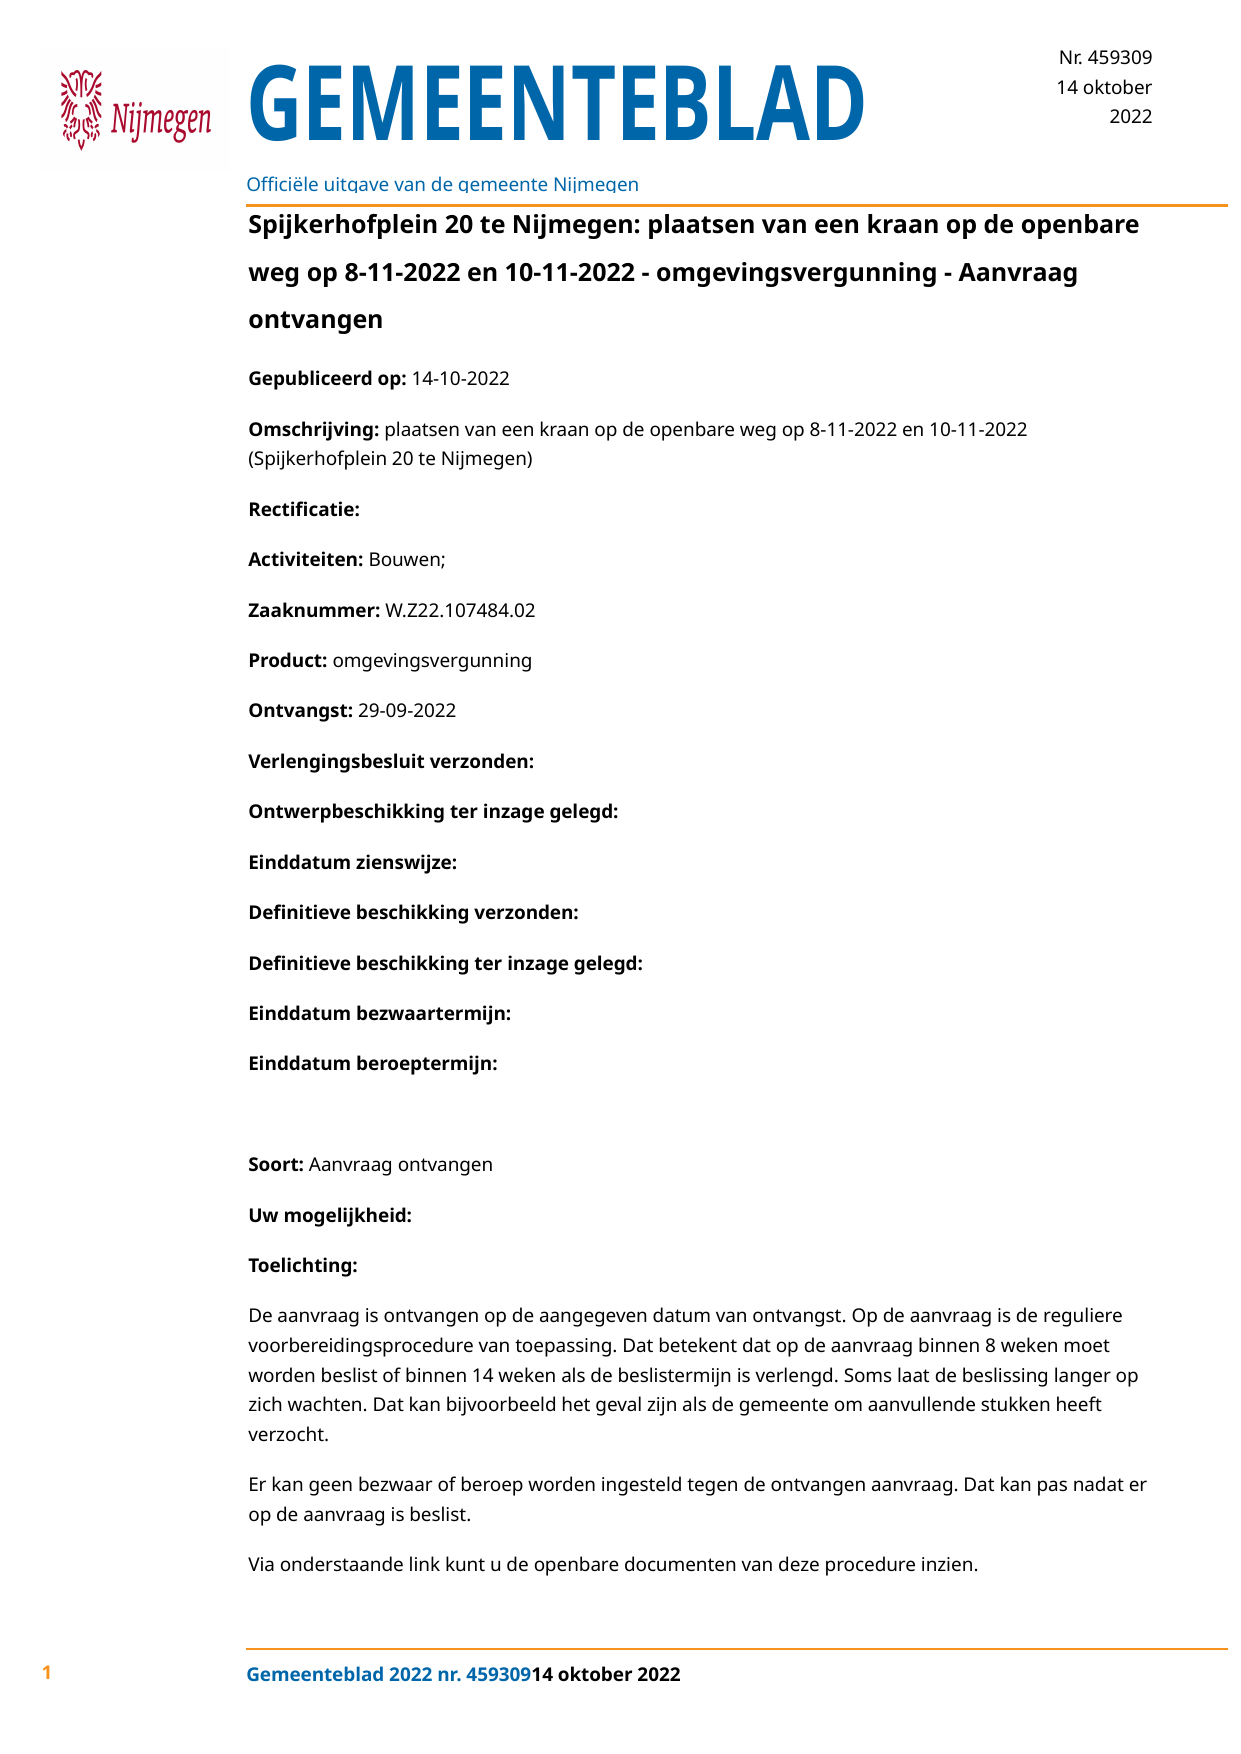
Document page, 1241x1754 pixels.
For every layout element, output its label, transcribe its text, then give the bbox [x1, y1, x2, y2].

text Uw mogelijkheid: [248, 1202, 1152, 1227]
text Omschrijving: plaatsen van een kraan op de openbare weg op 8-11-2022 en 10-11-2022 (Spijkerhofplein 20 te Nijmegen) [248, 416, 1152, 471]
text Einddatum beroeptermijn: [248, 1051, 1152, 1076]
picture [41, 47, 231, 172]
text Definitieve beschikking ter inzage gelegd: [248, 950, 1152, 975]
text Soort: Aanvraag ontvangen [248, 1151, 1152, 1177]
text Gepubliceerd op: 14-10-2022 [248, 366, 1152, 391]
text Toelichting: [248, 1252, 1152, 1278]
text De aanvraag is ontvangen op de aangegeven datum van ontvangst. Op de aanvraag is de reguliere voorbereidingsprocedure van toepassing. Dat betekent dat op de aanvraag binnen 8 weken moet worden beslist of binnen 14 weken als de beslistermijn is verlengd. Soms laat de beslissing langer op zich wachten. Dat kan bijvoorbeeld het geval zijn als de gemeente om aanvullende stukken heeft verzocht. [248, 1303, 1152, 1447]
text Einddatum bezwaartermijn: [248, 1000, 1152, 1026]
text Einddatum zienswijze: [248, 849, 1152, 874]
text Product: omgevingsvergunning [248, 647, 1152, 673]
text Definitieve beschikking verzonden: [248, 899, 1152, 925]
text Activiteiten: Bouwen; [248, 546, 1152, 572]
text Verlengingsbesluit verzonden: [248, 748, 1152, 774]
text Zaaknummer: W.Z22.107484.02 [248, 597, 1152, 622]
text Er kan geen bezwaar of beroep worden ingesteld tegen de ontvangen aanvraag. Dat kan pas nadat er op de aanvraag is beslist. [248, 1471, 1152, 1527]
text Rectificatie: [248, 496, 1152, 522]
text Ontvangst: 29-09-2022 [248, 698, 1152, 723]
text Via onderstaande link kunt u de openbare documenten van deze procedure inzien. [248, 1551, 1152, 1577]
text Ontwerpbeschikking ter inzage gelegd: [248, 798, 1152, 824]
text Spijkerhofplein 20 te Nijmegen: plaatsen van een kraan op de openbare weg op 8-11-2022 en 10-11-2022 - omgevingsvergunning - Aanvraag ontvangen [248, 207, 1152, 336]
